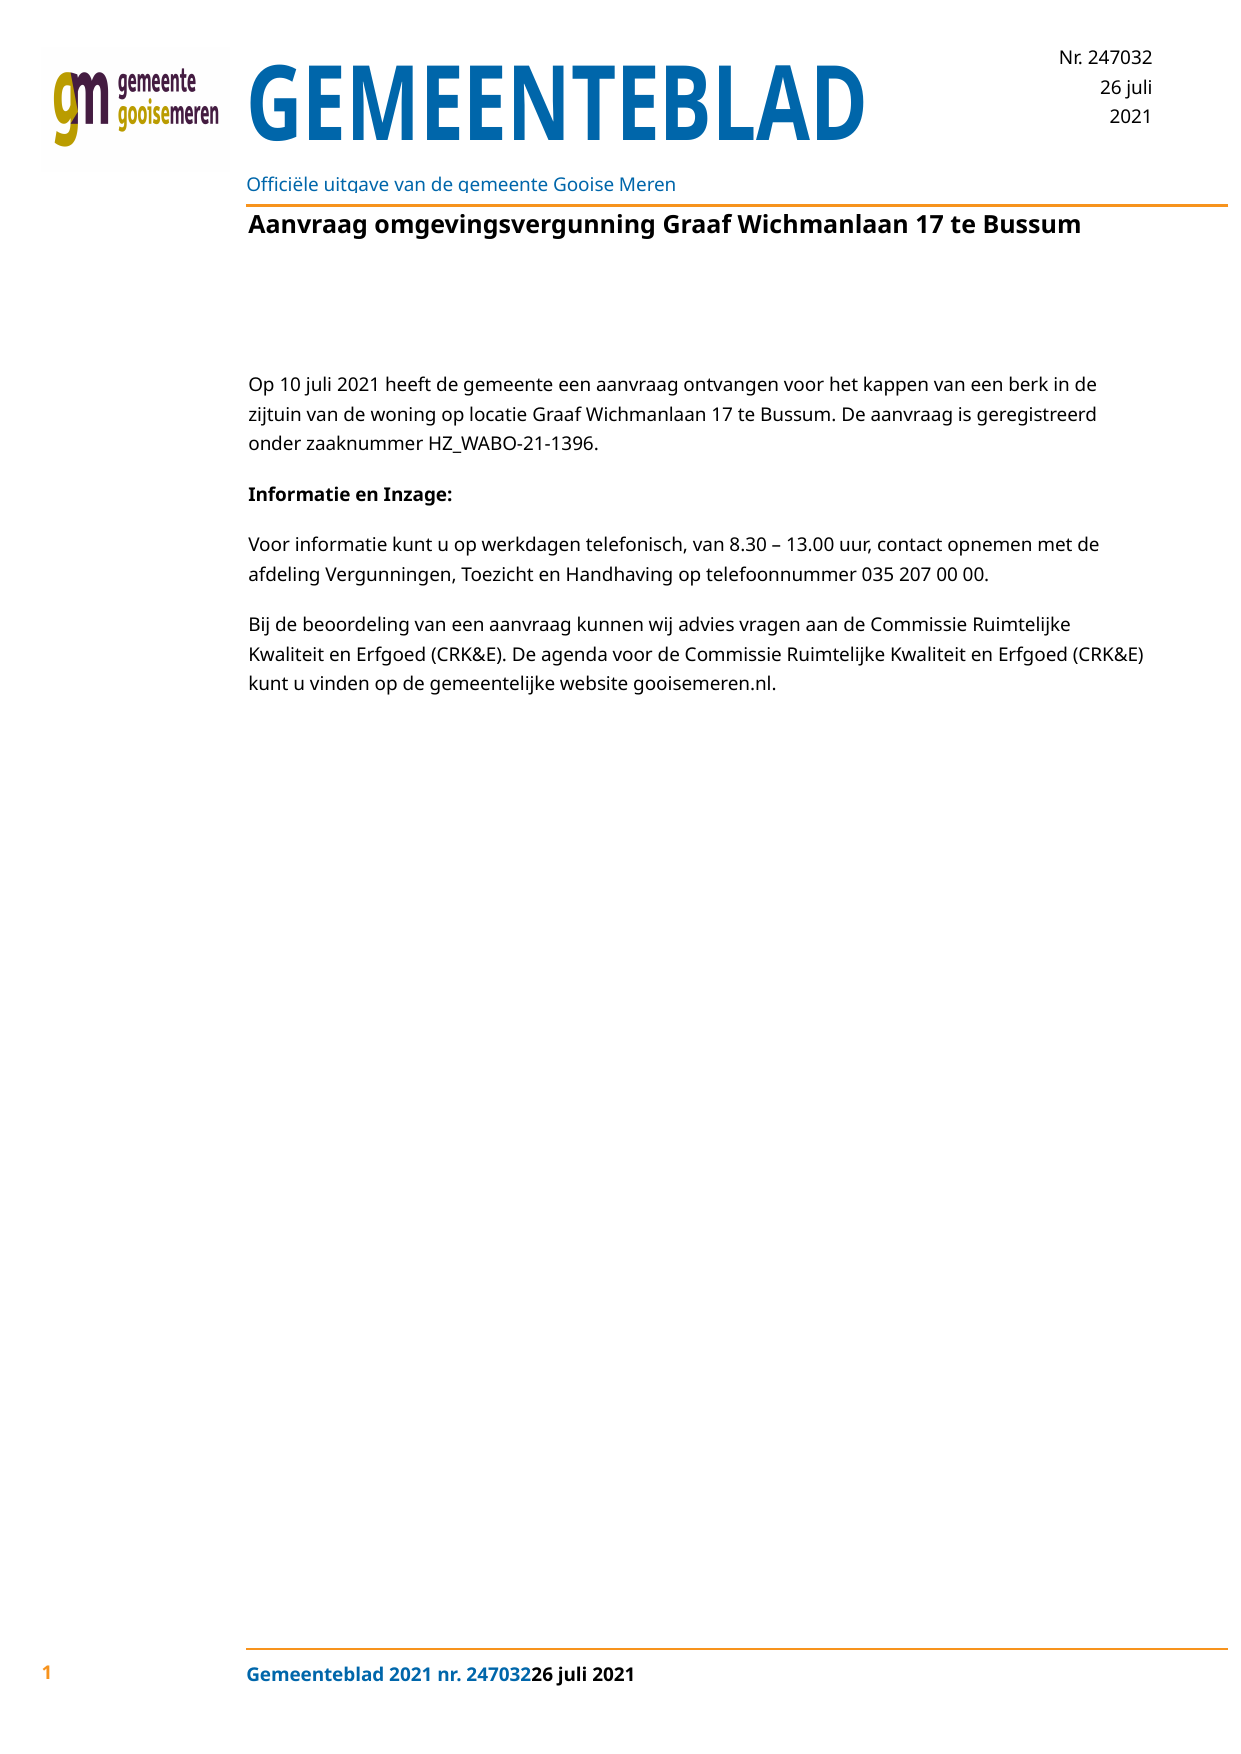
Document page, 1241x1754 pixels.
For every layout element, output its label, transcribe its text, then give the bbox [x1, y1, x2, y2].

text Aanvraag omgevingsvergunning Graaf Wichmanlaan 17 te Bussum [248, 207, 1152, 241]
text Voor informatie kunt u op werkdagen telefonisch, van 8.30 – 13.00 uur, contact opnemen met de afdeling Vergunningen, Toezicht en Handhaving op telefoonnummer 035 207 00 00. [248, 531, 1152, 586]
text Op 10 juli 2021 heeft de gemeente een aanvraag ontvangen voor het kappen van een berk in de zijtuin van de woning op locatie Graaf Wichmanlaan 17 te Bussum. De aanvraag is geregistreerd onder zaaknummer HZ_WABO-21-1396. [248, 371, 1152, 456]
picture [41, 47, 231, 172]
text Informatie en Inzage: [248, 481, 1152, 506]
text Bij de beoordeling van een aanvraag kunnen wij advies vragen aan de Commissie Ruimtelijke Kwaliteit en Erfgoed (CRK&E). De agenda voor de Commissie Ruimtelijke Kwaliteit en Erfgoed (CRK&E) kunt u vinden op de gemeentelijke website gooisemeren.nl. [248, 611, 1152, 696]
